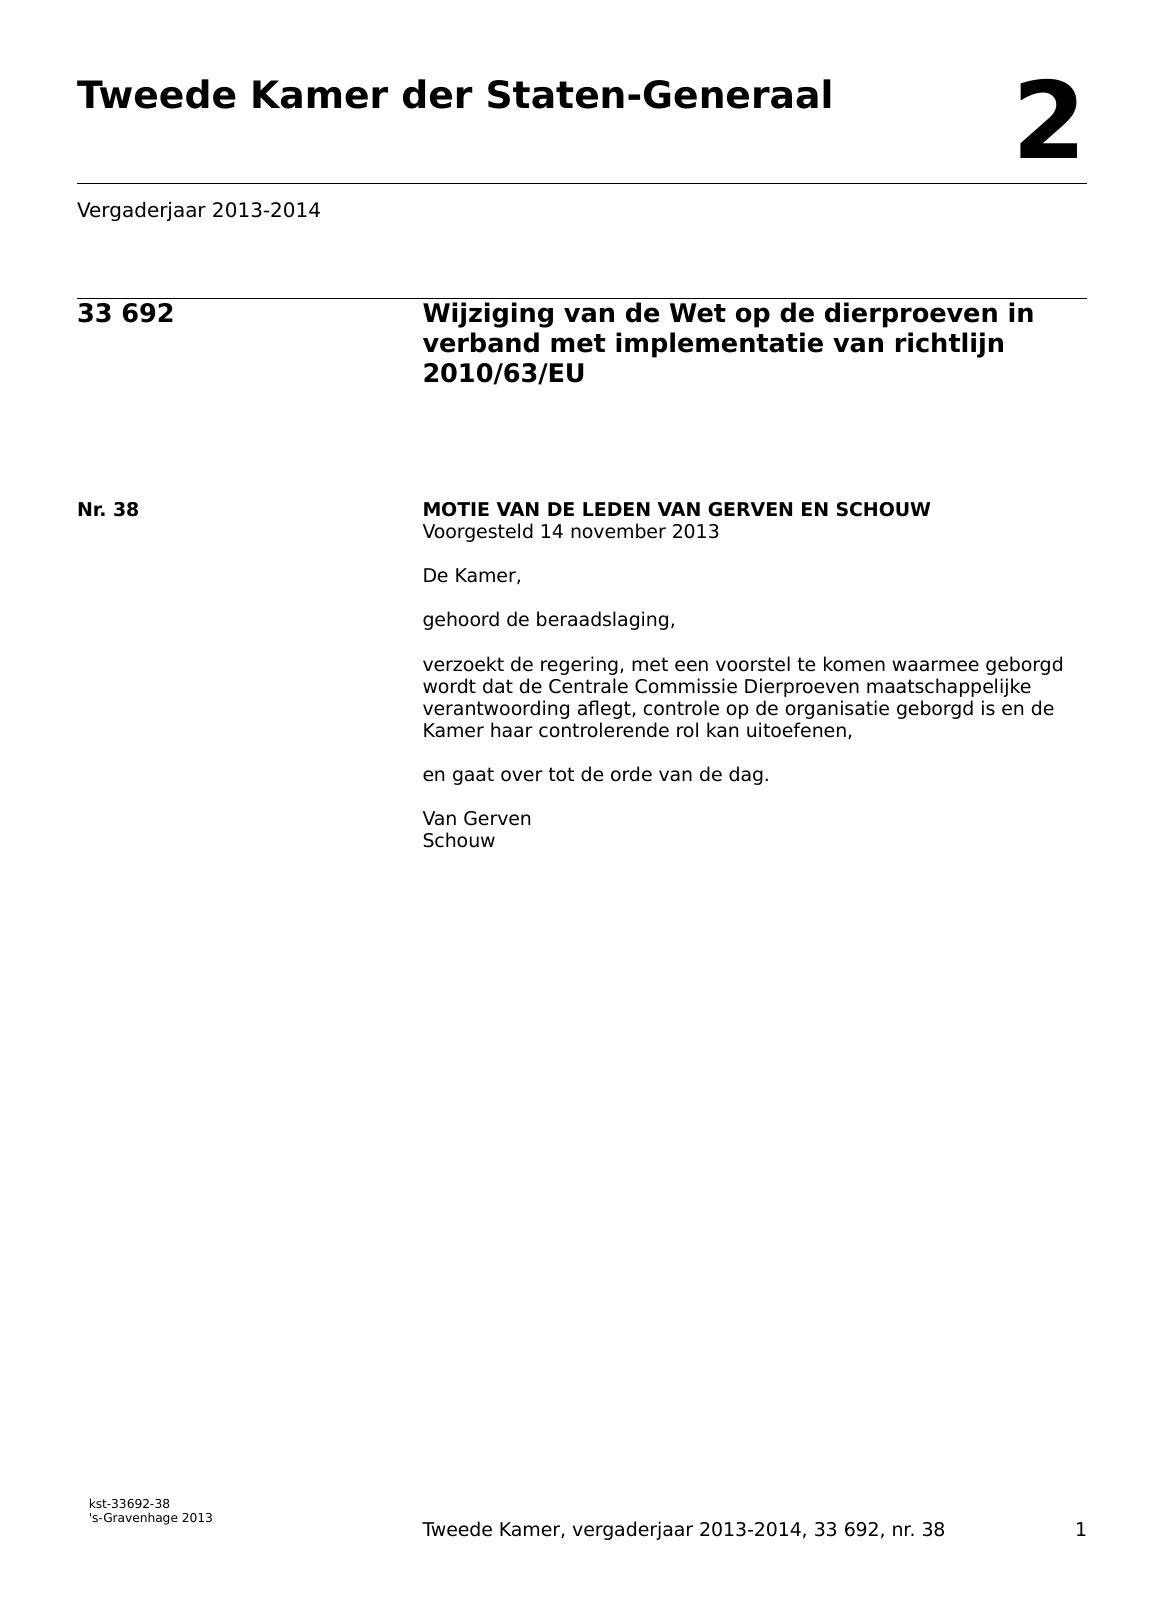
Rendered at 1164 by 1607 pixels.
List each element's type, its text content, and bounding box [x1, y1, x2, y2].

table_cell Vergaderjaar 2013-2014 [77, 184, 1087, 298]
subtitle 33 692 Wijziging van de Wet op de dierproeven in verband met implementatie van richtlijn 2010/63/EU [77, 299, 1087, 388]
text Voorgesteld 14 november 2013 [422, 521, 1087, 543]
subtitle Nr. 38 MOTIE VAN DE LEDEN VAN GERVEN EN SCHOUW [77, 499, 1087, 521]
text De Kamer, [422, 565, 1087, 587]
text gehoord de beraadslaging, [422, 609, 1087, 631]
text verzoekt de regering, met een voorstel te komen waarmee geborgd wordt dat de Centrale Commissie Dierproeven maatschappelijke verantwoording aflegt, controle op de organisatie geborgd is en de Kamer haar controlerende rol kan uitoefenen, [422, 653, 1087, 741]
table_header 2 [886, 59, 1087, 183]
text en gaat over tot de orde van de dag. [422, 764, 1087, 786]
text 's-Gravenhage 2013 [88, 1511, 323, 1525]
text kst-33692-38 [88, 1497, 323, 1511]
table_header Tweede Kamer der Staten-Generaal [77, 59, 886, 183]
text Van Gerven [422, 808, 1087, 830]
text Schouw [422, 830, 1087, 852]
